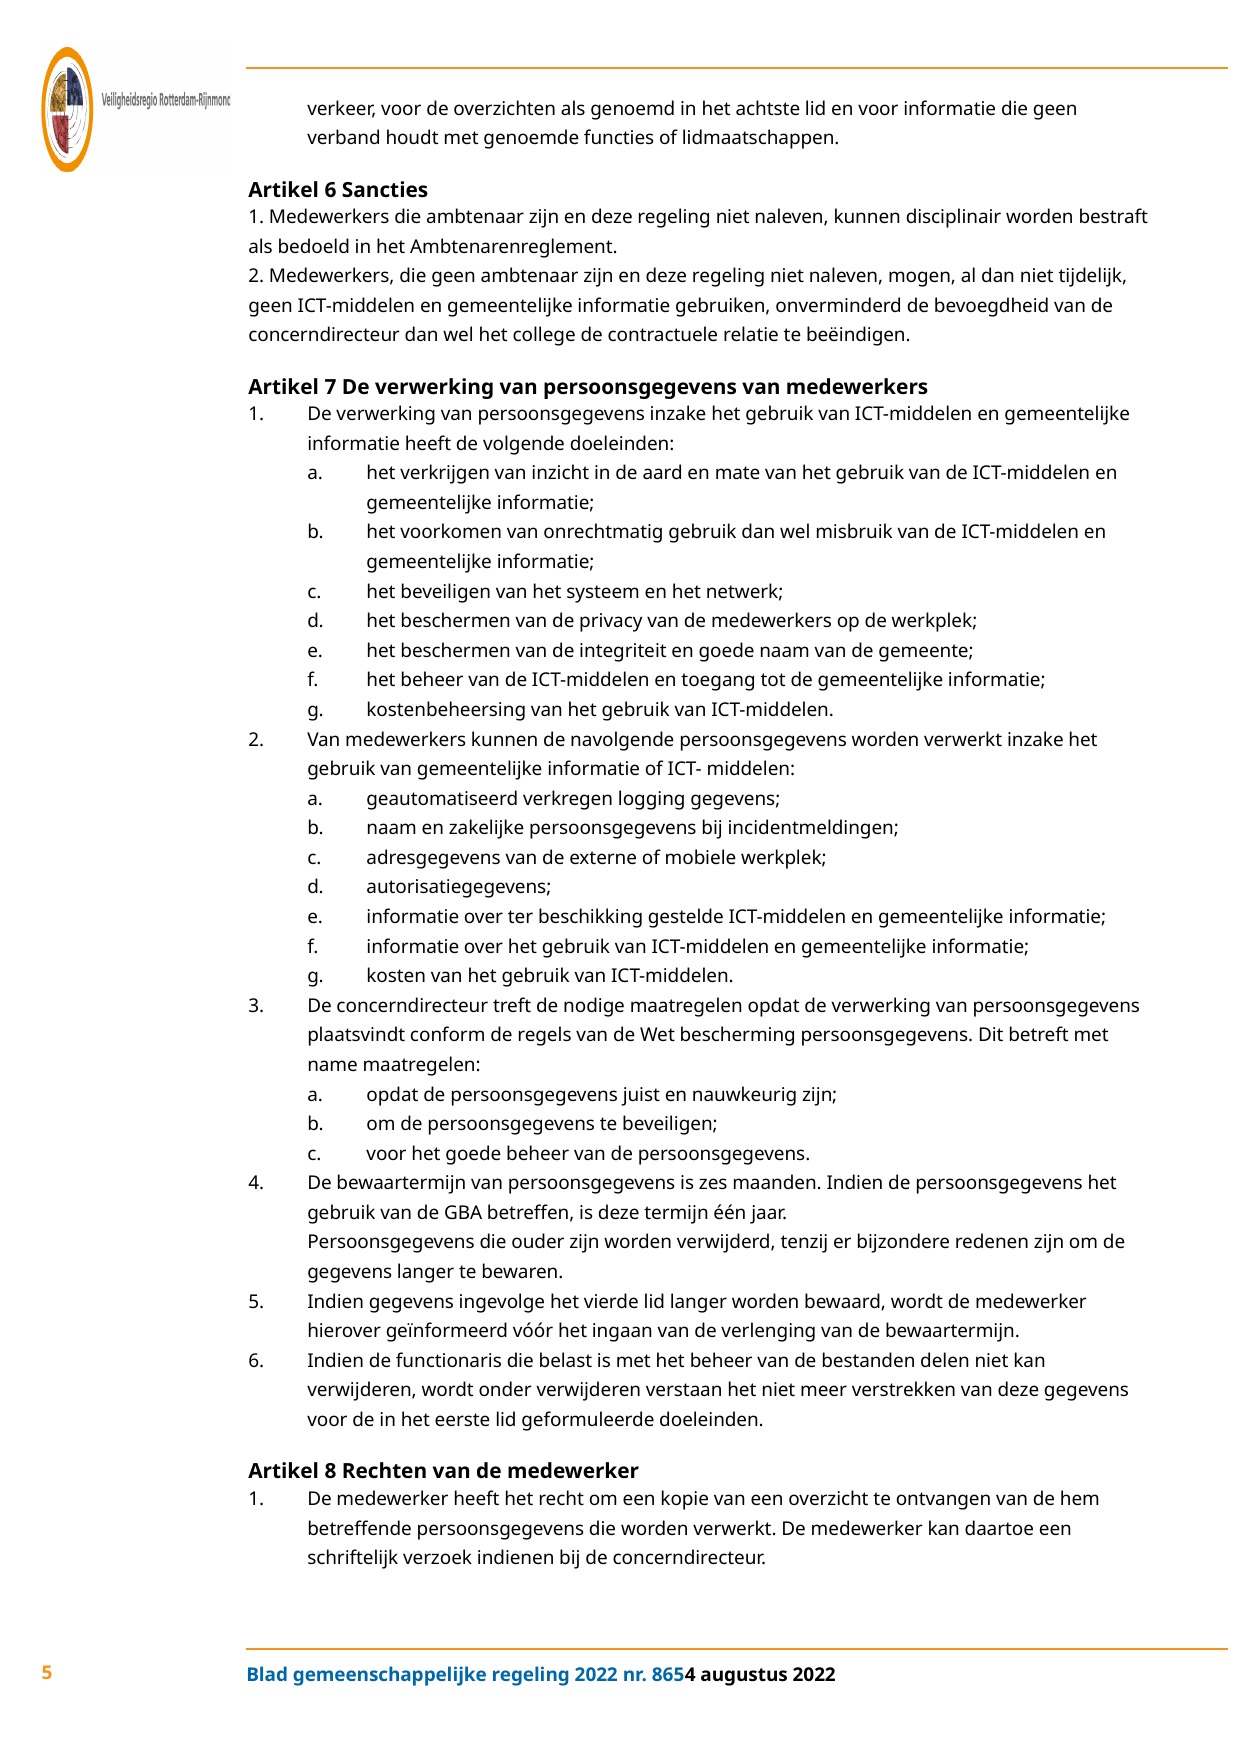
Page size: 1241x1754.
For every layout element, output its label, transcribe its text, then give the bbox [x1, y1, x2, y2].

list opdat de persoonsgegevens juist en nauwkeurig zijn; [307, 1081, 1152, 1107]
list voor het goede beheer van de persoonsgegevens. [307, 1140, 1152, 1166]
list het beschermen van de privacy van de medewerkers op de werkplek; [307, 607, 1152, 633]
list Indien de functionaris die belast is met het beheer van de bestanden delen niet kan verwijderen, wordt onder verwijderen verstaan het niet meer verstrekken van deze gegevens voor de in het eerste lid geformuleerde doeleinden. [248, 1347, 1152, 1432]
list Indien gegevens ingevolge het vierde lid langer worden bewaard, wordt de medewerker hierover geïnformeerd vóór het ingaan van de verlenging van de bewaartermijn. [248, 1288, 1152, 1343]
picture [41, 47, 231, 172]
text 2. Medewerkers, die geen ambtenaar zijn en deze regeling niet naleven, mogen, al dan niet tijdelijk, geen ICT-middelen en gemeentelijke informatie gebruiken, onverminderd de bevoegdheid van de concerndirecteur dan wel het college de contractuele relatie te beëindigen. [248, 262, 1152, 347]
list De medewerker heeft het recht om een kopie van een overzicht te ontvangen van de hem betreffende persoonsgegevens die worden verwerkt. De medewerker kan daartoe een schriftelijk verzoek indienen bij de concerndirecteur. [248, 1485, 1152, 1570]
list het beschermen van de integriteit en goede naam van de gemeente; [307, 637, 1152, 663]
list Van medewerkers kunnen de navolgende persoonsgegevens worden verwerkt inzake het gebruik van gemeentelijke informatie of ICT- middelen: [248, 726, 1152, 781]
list De verwerking van persoonsgegevens inzake het gebruik van ICT-middelen en gemeentelijke informatie heeft de volgende doeleinden: [248, 400, 1152, 456]
list geautomatiseerd verkregen logging gegevens; [307, 785, 1152, 811]
list het beheer van de ICT-middelen en toegang tot de gemeentelijke informatie; [307, 667, 1152, 692]
list informatie over het gebruik van ICT-middelen en gemeentelijke informatie; [307, 933, 1152, 959]
list om de persoonsgegevens te beveiligen; [307, 1110, 1152, 1136]
list adresgegevens van de externe of mobiele werkplek; [307, 844, 1152, 870]
list Persoonsgegevens die ouder zijn worden verwijderd, tenzij er bijzondere redenen zijn om de gegevens langer te bewaren. [248, 1229, 1152, 1284]
list De bewaartermijn van persoonsgegevens is zes maanden. Indien de persoonsgegevens het gebruik van de GBA betreffen, is deze termijn één jaar. [248, 1169, 1152, 1225]
list naam en zakelijke persoonsgegevens bij incidentmeldingen; [307, 814, 1152, 840]
list het beveiligen van het systeem en het netwerk; [307, 578, 1152, 604]
list verkeer, voor de overzichten als genoemd in het achtste lid en voor informatie die geen verband houdt met genoemde functies of lidmaatschappen. [248, 95, 1152, 150]
list het verkrijgen van inzicht in de aard en mate van het gebruik van de ICT-middelen en gemeentelijke informatie; [307, 459, 1152, 515]
text Artikel 7 De verwerking van persoonsgegevens van medewerkers [248, 372, 1152, 400]
list kostenbeheersing van het gebruik van ICT-middelen. [307, 696, 1152, 722]
list informatie over ter beschikking gestelde ICT-middelen en gemeentelijke informatie; [307, 903, 1152, 929]
list De concerndirecteur treft de nodige maatregelen opdat de verwerking van persoonsgegevens plaatsvindt conform de regels van de Wet bescherming persoonsgegevens. Dit betreft met name maatregelen: [248, 992, 1152, 1077]
list het voorkomen van onrechtmatig gebruik dan wel misbruik van de ICT-middelen en gemeentelijke informatie; [307, 519, 1152, 574]
text 1. Medewerkers die ambtenaar zijn en deze regeling niet naleven, kunnen disciplinair worden bestraft als bedoeld in het Ambtenarenreglement. [248, 203, 1152, 258]
text Artikel 6 Sancties [248, 175, 1152, 203]
text Artikel 8 Rechten van de medewerker [248, 1457, 1152, 1485]
list autorisatiegegevens; [307, 874, 1152, 899]
list kosten van het gebruik van ICT-middelen. [307, 962, 1152, 988]
